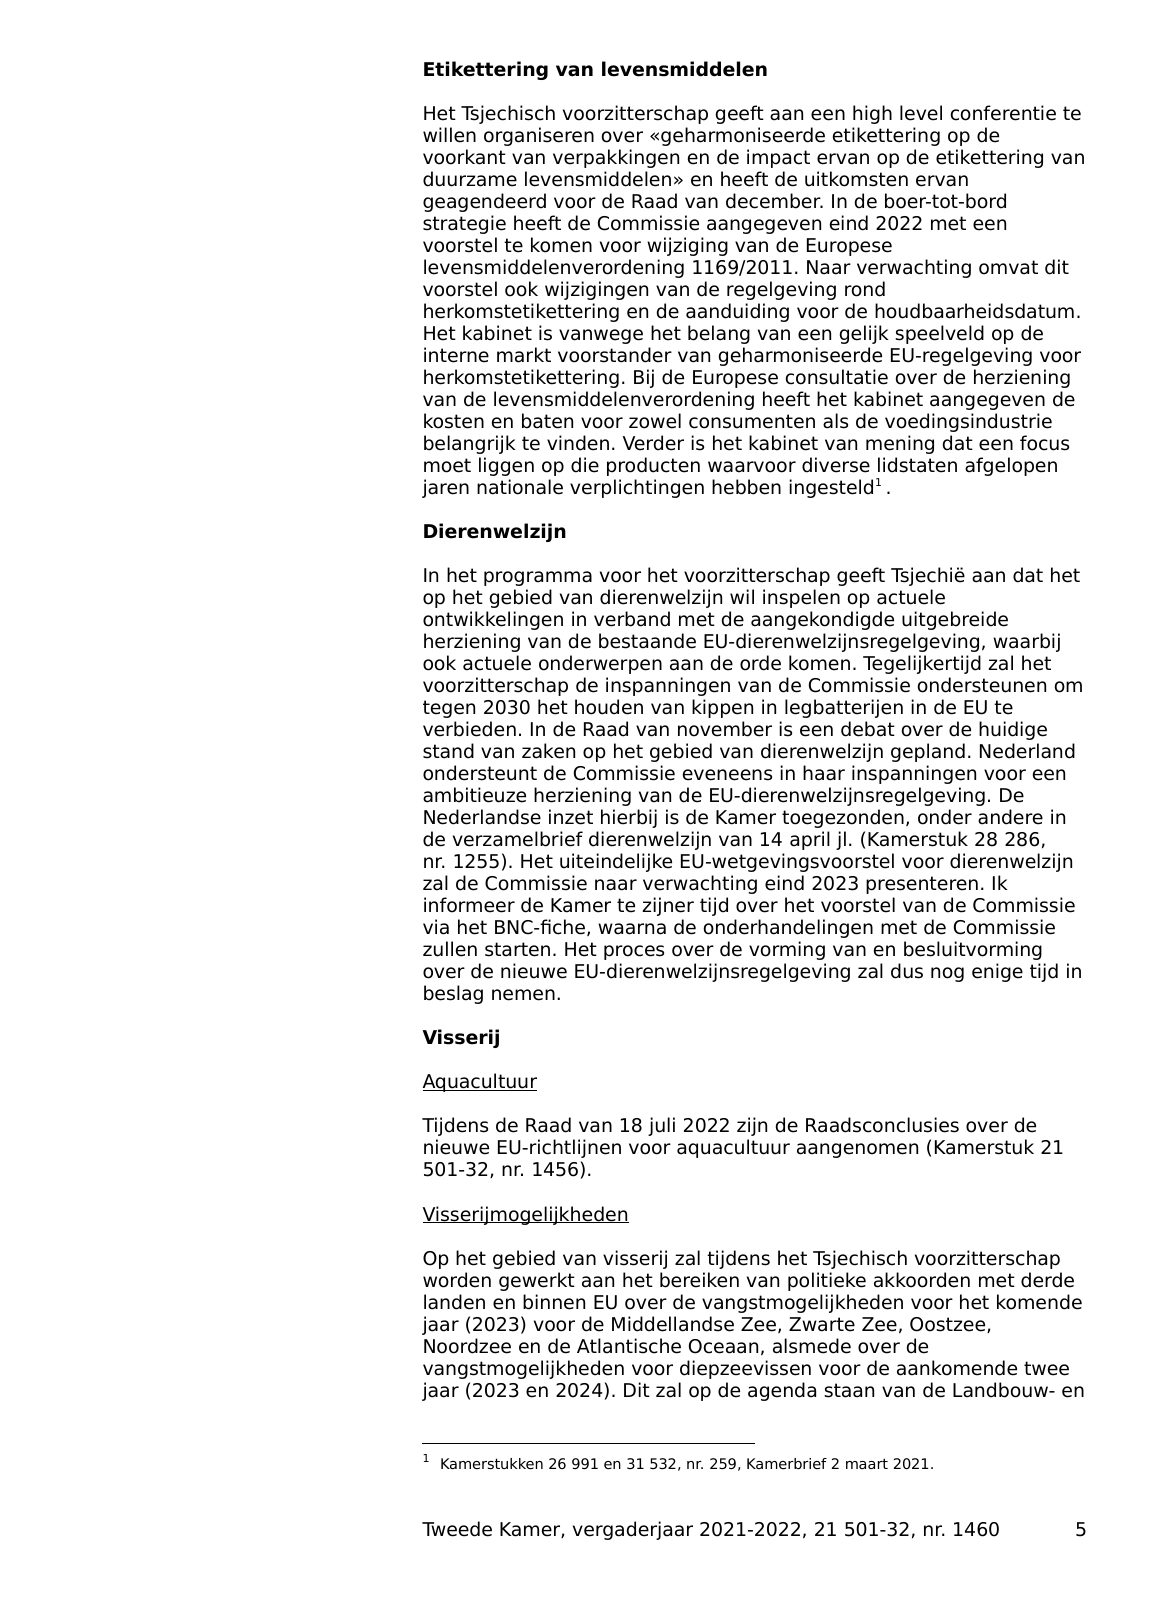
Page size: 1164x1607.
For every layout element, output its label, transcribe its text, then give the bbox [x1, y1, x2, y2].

text In het programma voor het voorzitterschap geeft Tsjechië aan dat het op het gebied van dierenwelzijn wil inspelen op actuele ontwikkelingen in verband met de aangekondigde uitgebreide herziening van de bestaande EU-dierenwelzijnsregelgeving, waarbij ook actuele onderwerpen aan de orde komen. Tegelijkertijd zal het voorzitterschap de inspanningen van de Commissie ondersteunen om tegen 2030 het houden van kippen in legbatterijen in de EU te verbieden. In de Raad van november is een debat over de huidige stand van zaken op het gebied van dierenwelzijn gepland. Nederland ondersteunt de Commissie eveneens in haar inspanningen voor een ambitieuze herziening van de EU-dierenwelzijnsregelgeving. De Nederlandse inzet hierbij is de Kamer toegezonden, onder andere in de verzamelbrief dierenwelzijn van 14 april jl. (Kamerstuk 28 286, nr. 1255). Het uiteindelijke EU-wetgevingsvoorstel voor dierenwelzijn zal de Commissie naar verwachting eind 2023 presenteren. Ik informeer de Kamer te zijner tijd over het voorstel van de Commissie via het BNC-fiche, waarna de onderhandelingen met de Commissie zullen starten. Het proces over de vorming van en besluitvorming over de nieuwe EU-dierenwelzijnsregelgeving zal dus nog enige tijd in beslag nemen. [422, 565, 1087, 1005]
subtitle Dierenwelzijn [422, 521, 1087, 543]
text Op het gebied van visserij zal tijdens het Tsjechisch voorzitterschap worden gewerkt aan het bereiken van politieke akkoorden met derde landen en binnen EU over de vangstmogelijkheden voor het komende jaar (2023) voor de Middellandse Zee, Zwarte Zee, Oostzee, Noordzee en de Atlantische Oceaan, alsmede over de vangstmogelijkheden voor diepzeevissen voor de aankomende twee jaar (2023 en 2024). Dit zal op de agenda staan van de Landbouw- en [422, 1248, 1087, 1401]
subtitle Etikettering van levensmiddelen [422, 59, 1087, 81]
subtitle Aquacultuur [422, 1071, 1087, 1093]
subtitle Visserij [422, 1027, 1087, 1049]
text Het Tsjechisch voorzitterschap geeft aan een high level conferentie te willen organiseren over «geharmoniseerde etikettering op de voorkant van verpakkingen en de impact ervan op de etikettering van duurzame levensmiddelen» en heeft de uitkomsten ervan geagendeerd voor de Raad van december. In de boer-tot-bord strategie heeft de Commissie aangegeven eind 2022 met een voorstel te komen voor wijziging van de Europese levensmiddelenverordening 1169/2011. Naar verwachting omvat dit voorstel ook wijzigingen van de regelgeving rond herkomstetikettering en de aanduiding voor de houdbaarheidsdatum. Het kabinet is vanwege het belang van een gelijk speelveld op de interne markt voorstander van geharmoniseerde EU-regelgeving voor herkomstetikettering. Bij de Europese consultatie over de herziening van de levensmiddelenverordening heeft het kabinet aangegeven de kosten en baten voor zowel consumenten als de voedingsindustrie belangrijk te vinden. Verder is het kabinet van mening dat een focus moet liggen op die producten waarvoor diverse lidstaten afgelopen jaren nationale verplichtingen hebben ingesteld. [422, 103, 1087, 499]
text Kamerstukken 26 991 en 31 532, nr. 259, Kamerbrief 2 maart 2021. [422, 1452, 1087, 1474]
subtitle Visserijmogelijkheden [422, 1203, 1087, 1225]
text Tijdens de Raad van 18 juli 2022 zijn de Raadsconclusies over de nieuwe EU-richtlijnen voor aquacultuur aangenomen (Kamerstuk 21 501-32, nr. 1456). [422, 1115, 1087, 1181]
